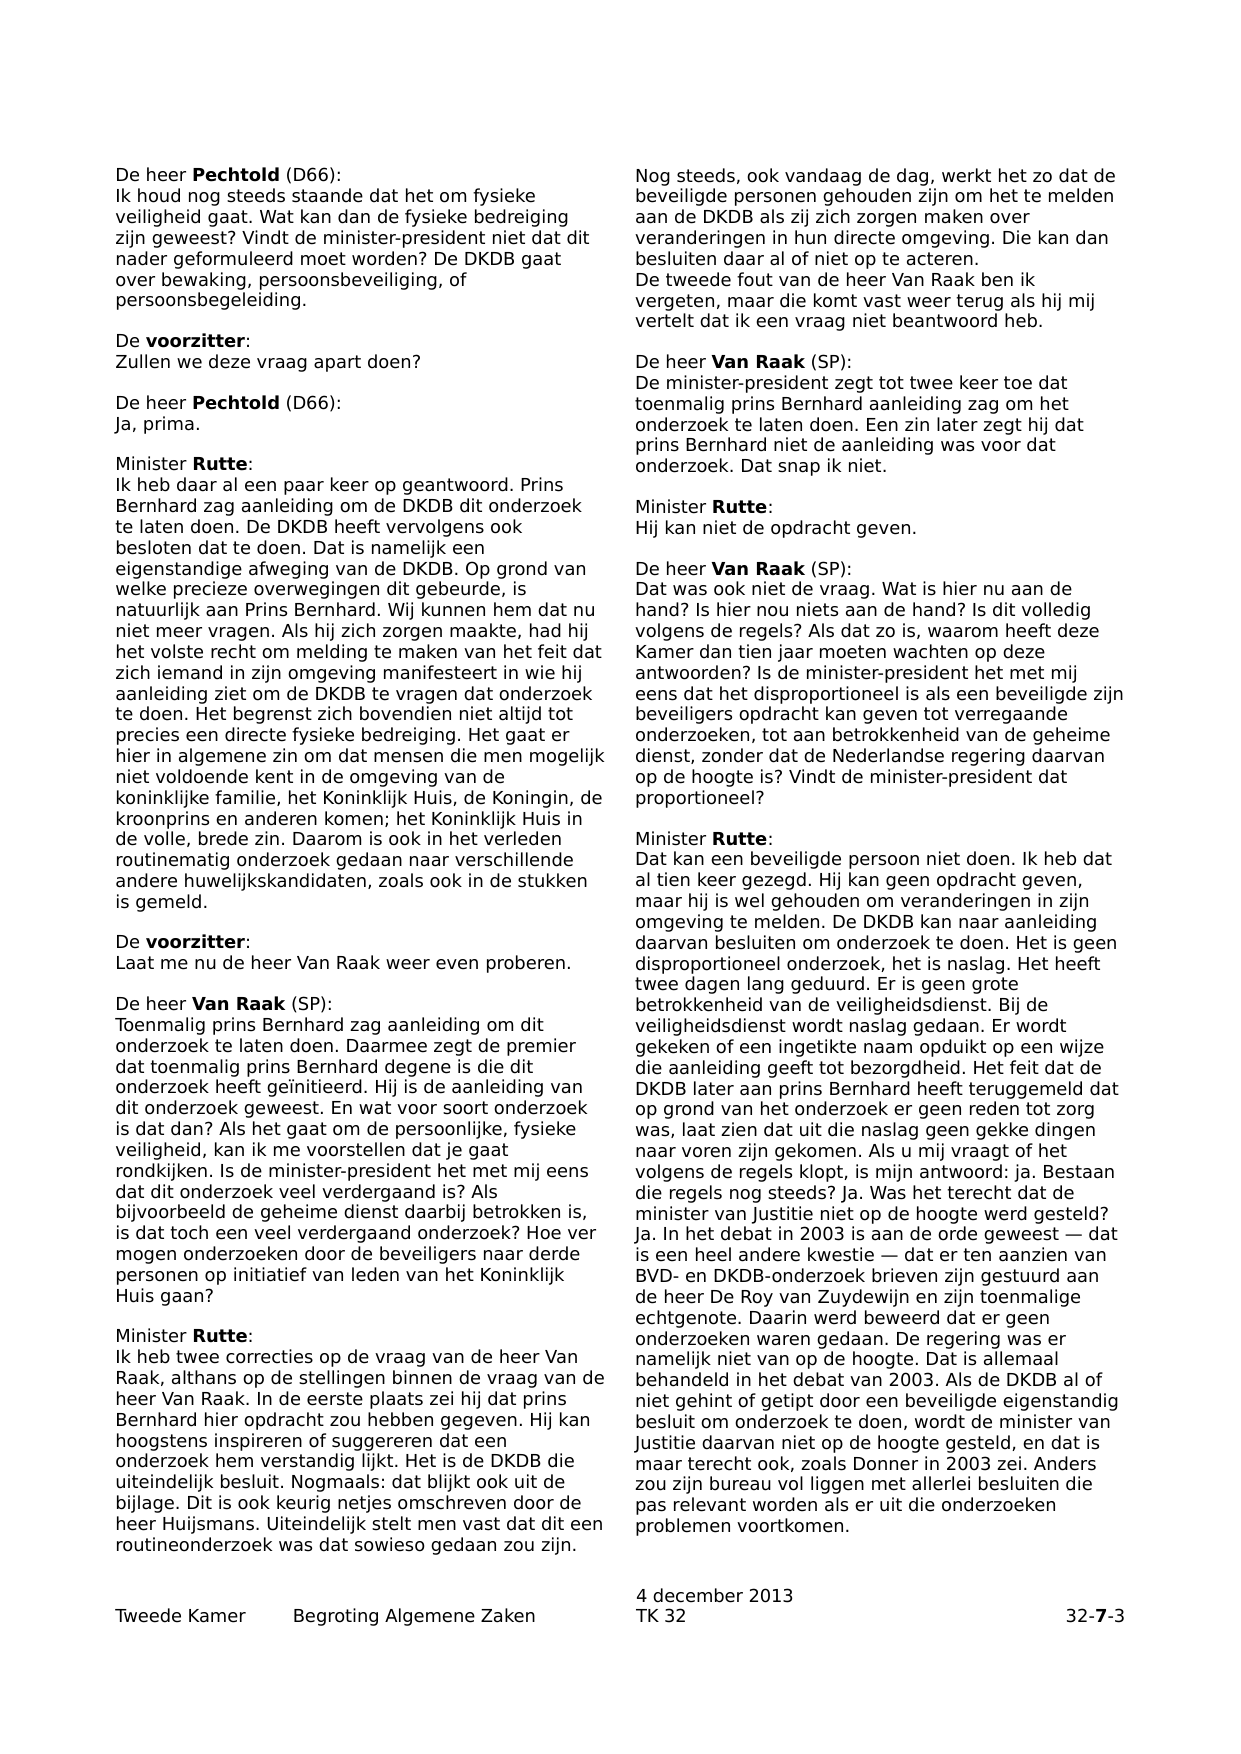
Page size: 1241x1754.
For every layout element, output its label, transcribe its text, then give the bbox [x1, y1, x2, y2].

text Zullen we deze vraag apart doen? [115, 352, 605, 373]
text Laat me nu de heer Van Raak weer even proberen. [115, 953, 605, 974]
text Minister Rutte: [635, 828, 1125, 849]
text De voorzitter: [115, 932, 605, 953]
text De heer Van Raak (SP): [635, 558, 1125, 579]
text Minister Rutte: [115, 454, 605, 475]
text De voorzitter: [115, 331, 605, 352]
text De minister-president zegt tot twee keer toe dat toenmalig prins Bernhard aanleiding zag om het onderzoek te laten doen. Een zin later zegt hij dat prins Bernhard niet de aanleiding was voor dat onderzoek. Dat snap ik niet. [635, 373, 1125, 477]
text De heer Pechtold (D66): [115, 393, 605, 413]
text Dat was ook niet de vraag. Wat is hier nu aan de hand? Is hier nou niets aan de hand? Is dit volledig volgens de regels? Als dat zo is, waarom heeft deze Kamer dan tien jaar moeten wachten op deze antwoorden? Is de minister-president het met mij eens dat het disproportioneel is als een beveiligde zijn beveiligers opdracht kan geven tot verregaande onderzoeken, tot aan betrokkenheid van de geheime dienst, zonder dat de Nederlandse regering daarvan op de hoogte is? Vindt de minister-president dat proportioneel? [635, 579, 1125, 808]
text De heer Pechtold (D66): [115, 165, 605, 186]
text Toenmalig prins Bernhard zag aanleiding om dit onderzoek te laten doen. Daarmee zegt de premier dat toenmalig prins Bernhard degene is die dit onderzoek heeft geïnitieerd. Hij is de aanleiding van dit onderzoek geweest. En wat voor soort onderzoek is dat dan? Als het gaat om de persoonlijke, fysieke veiligheid, kan ik me voorstellen dat je gaat rondkijken. Is de minister-president het met mij eens dat dit onderzoek veel verdergaand is? Als bijvoorbeeld de geheime dienst daarbij betrokken is, is dat toch een veel verdergaand onderzoek? Hoe ver mogen onderzoeken door de beveiligers naar derde personen op initiatief van leden van het Koninklijk Huis gaan? [115, 1015, 605, 1306]
text Hij kan niet de opdracht geven. [635, 518, 1125, 538]
text Ik heb daar al een paar keer op geantwoord. Prins Bernhard zag aanleiding om de DKDB dit onderzoek te laten doen. De DKDB heeft vervolgens ook besloten dat te doen. Dat is namelijk een eigenstandige afweging van de DKDB. Op grond van welke precieze overwegingen dit gebeurde, is natuurlijk aan Prins Bernhard. Wij kunnen hem dat nu niet meer vragen. Als hij zich zorgen maakte, had hij het volste recht om melding te maken van het feit dat zich iemand in zijn omgeving manifesteert in wie hij aanleiding ziet om de DKDB te vragen dat onderzoek te doen. Het begrenst zich bovendien niet altijd tot precies een directe fysieke bedreiging. Het gaat er hier in algemene zin om dat mensen die men mogelijk niet voldoende kent in de omgeving van de koninklijke familie, het Koninklijk Huis, de Koningin, de kroonprins en anderen komen; het Koninklijk Huis in de volle, brede zin. Daarom is ook in het verleden routinematig onderzoek gedaan naar verschillende andere huwelijkskandidaten, zoals ook in de stukken is gemeld. [115, 475, 605, 912]
text Minister Rutte: [635, 497, 1125, 518]
text Minister Rutte: [115, 1326, 605, 1347]
text Ik heb twee correcties op de vraag van de heer Van Raak, althans op de stellingen binnen de vraag van de heer Van Raak. In de eerste plaats zei hij dat prins Bernhard hier opdracht zou hebben gegeven. Hij kan hoogstens inspireren of suggereren dat een onderzoek hem verstandig lijkt. Het is de DKDB die uiteindelijk besluit. Nogmaals: dat blijkt ook uit de bijlage. Dit is ook keurig netjes omschreven door de heer Huijsmans. Uiteindelijk stelt men vast dat dit een routineonderzoek was dat sowieso gedaan zou zijn. [115, 1347, 605, 1555]
text Dat kan een beveiligde persoon niet doen. Ik heb dat al tien keer gezegd. Hij kan geen opdracht geven, maar hij is wel gehouden om veranderingen in zijn omgeving te melden. De DKDB kan naar aanleiding daarvan besluiten om onderzoek te doen. Het is geen disproportioneel onderzoek, het is naslag. Het heeft twee dagen lang geduurd. Er is geen grote betrokkenheid van de veiligheidsdienst. Bij de veiligheidsdienst wordt naslag gedaan. Er wordt gekeken of een ingetikte naam opduikt op een wijze die aanleiding geeft tot bezorgdheid. Het feit dat de DKDB later aan prins Bernhard heeft teruggemeld dat op grond van het onderzoek er geen reden tot zorg was, laat zien dat uit die naslag geen gekke dingen naar voren zijn gekomen. Als u mij vraagt of het volgens de regels klopt, is mijn antwoord: ja. Bestaan die regels nog steeds? Ja. Was het terecht dat de minister van Justitie niet op de hoogte werd gesteld? Ja. In het debat in 2003 is aan de orde geweest — dat is een heel andere kwestie — dat er ten aanzien van BVD- en DKDB-onderzoek brieven zijn gestuurd aan de heer De Roy van Zuydewijn en zijn toenmalige echtgenote. Daarin werd beweerd dat er geen onderzoeken waren gedaan. De regering was er namelijk niet van op de hoogte. Dat is allemaal behandeld in het debat van 2003. Als de DKDB al of niet gehint of getipt door een beveiligde eigenstandig besluit om onderzoek te doen, wordt de minister van Justitie daarvan niet op de hoogte gesteld, en dat is maar terecht ook, zoals Donner in 2003 zei. Anders zou zijn bureau vol liggen met allerlei besluiten die pas relevant worden als er uit die onderzoeken problemen voortkomen. [635, 849, 1125, 1537]
text De heer Van Raak (SP): [635, 352, 1125, 373]
text De tweede fout van de heer Van Raak ben ik vergeten, maar die komt vast weer terug als hij mij vertelt dat ik een vraag niet beantwoord heb. [635, 269, 1125, 332]
text Ja, prima. [115, 413, 605, 434]
text De heer Van Raak (SP): [115, 994, 605, 1015]
text Nog steeds, ook vandaag de dag, werkt het zo dat de beveiligde personen gehouden zijn om het te melden aan de DKDB als zij zich zorgen maken over veranderingen in hun directe omgeving. Die kan dan besluiten daar al of niet op te acteren. [635, 165, 1125, 269]
text Ik houd nog steeds staande dat het om fysieke veiligheid gaat. Wat kan dan de fysieke bedreiging zijn geweest? Vindt de minister-president niet dat dit nader geformuleerd moet worden? De DKDB gaat over bewaking, persoonsbeveiliging, of persoonsbegeleiding. [115, 186, 605, 311]
